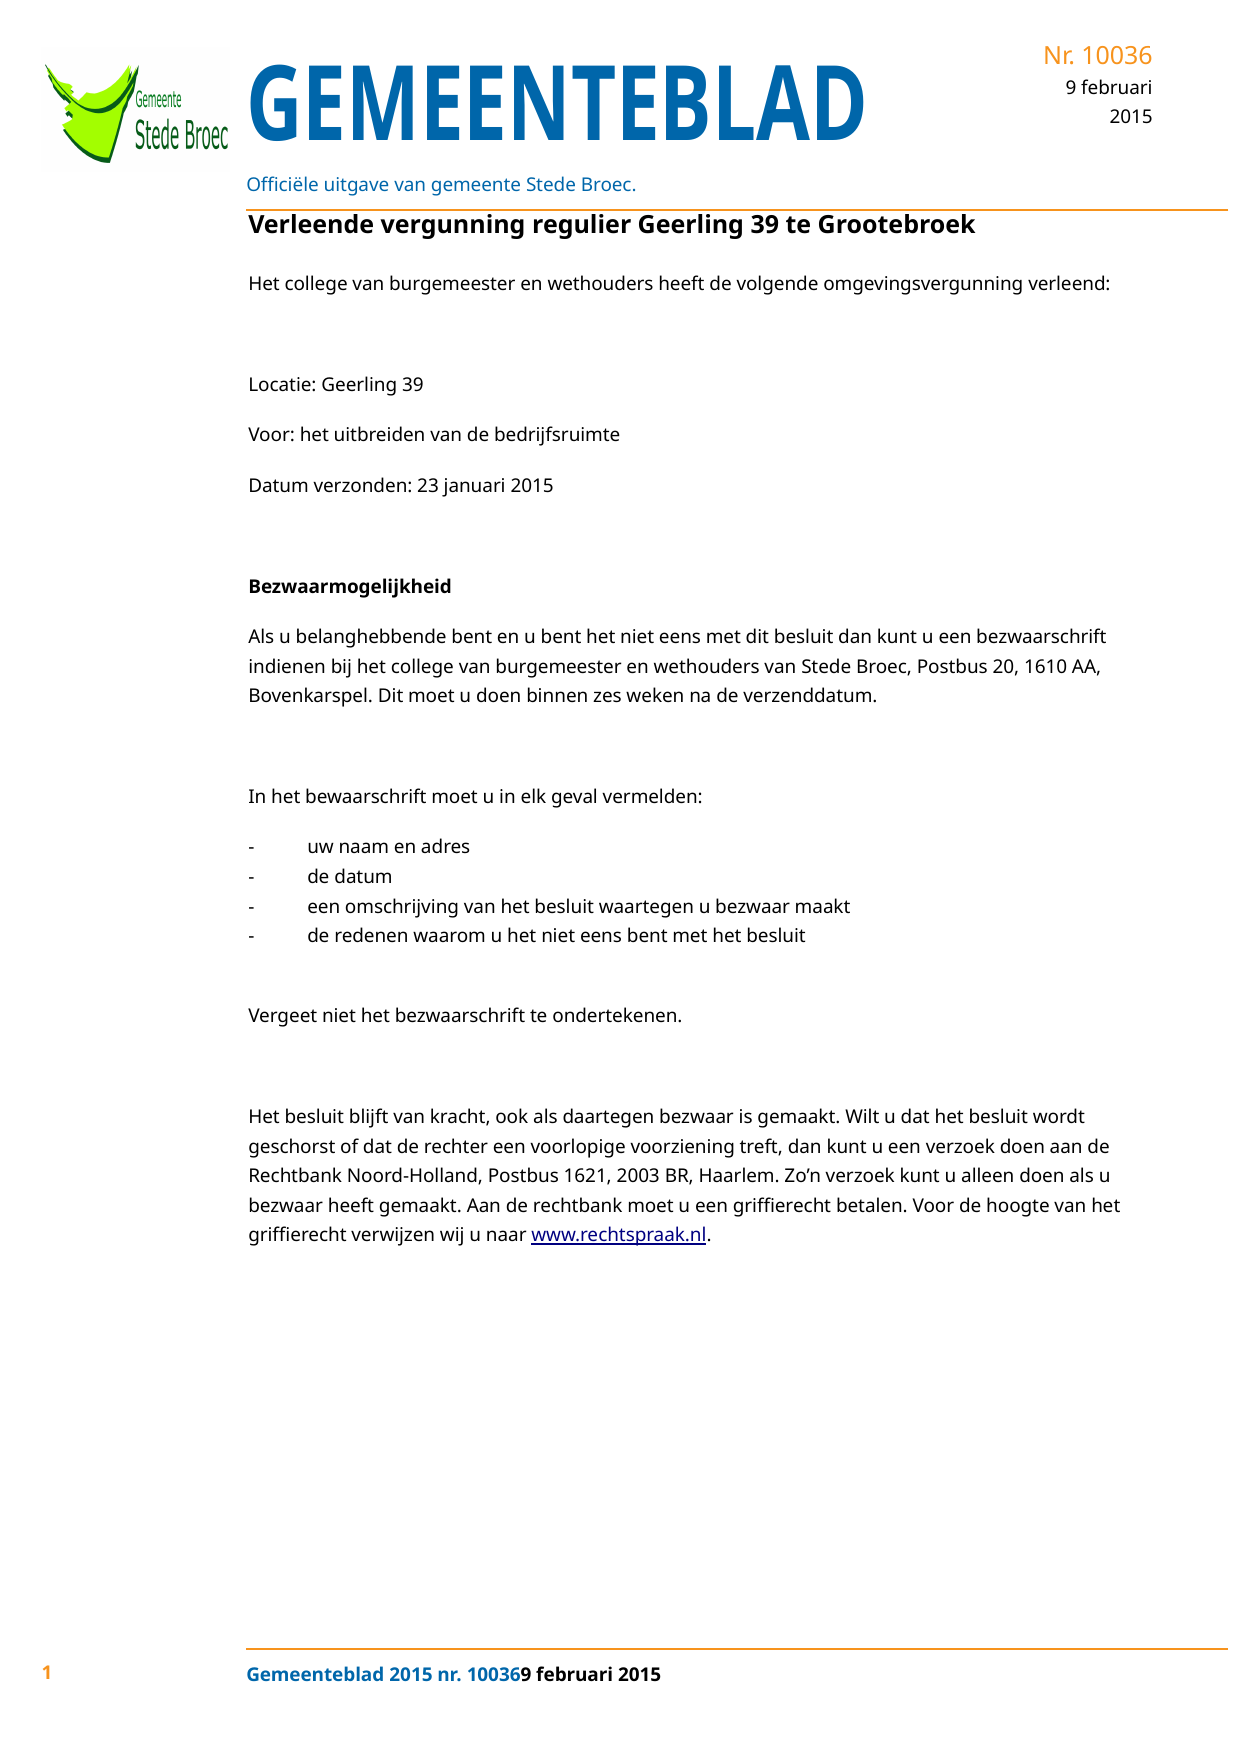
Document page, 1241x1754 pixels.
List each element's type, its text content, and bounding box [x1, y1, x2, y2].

text Voor: het uitbreiden van de bedrijfsruimte [248, 422, 1152, 447]
text Bezwaarmogelijkheid [248, 573, 1152, 598]
list de datum [248, 863, 1152, 889]
text Locatie: Geerling 39 [248, 371, 1152, 397]
picture [41, 47, 231, 172]
text Het besluit blijft van kracht, ook als daartegen bezwaar is gemaakt. Wilt u dat het besluit wordt geschorst of dat de rechter een voorlopige voorziening treft, dan kunt u een verzoek doen aan de Rechtbank Noord-Holland, Postbus 1621, 2003 BR, Haarlem. Zo’n verzoek kunt u alleen doen als u bezwaar heeft gemaakt. Aan de rechtbank moet u een griffierecht betalen. Voor de hoogte van het griffierecht verwijzen wij u naar www.rechtspraak.nl. [248, 1103, 1152, 1247]
list de redenen waarom u het niet eens bent met het besluit [248, 922, 1152, 948]
list uw naam en adres [248, 834, 1152, 859]
text Verleende vergunning regulier Geerling 39 te Grootebroek [248, 211, 1152, 241]
text In het bewaarschrift moet u in elk geval vermelden: [248, 783, 1152, 809]
text Vergeet niet het bezwaarschrift te ondertekenen. [248, 1002, 1152, 1028]
text Datum verzonden: 23 januari 2015 [248, 472, 1152, 498]
text Als u belanghebbende bent en u bent het niet eens met dit besluit dan kunt u een bezwaarschrift indienen bij het college van burgemeester en wethouders van Stede Broec, Postbus 20, 1610 AA, Bovenkarspel. Dit moet u doen binnen zes weken na de verzenddatum. [248, 623, 1152, 708]
text Het college van burgemeester en wethouders heeft de volgende omgevingsvergunning verleend: [248, 270, 1152, 296]
list een omschrijving van het besluit waartegen u bezwaar maakt [248, 893, 1152, 918]
